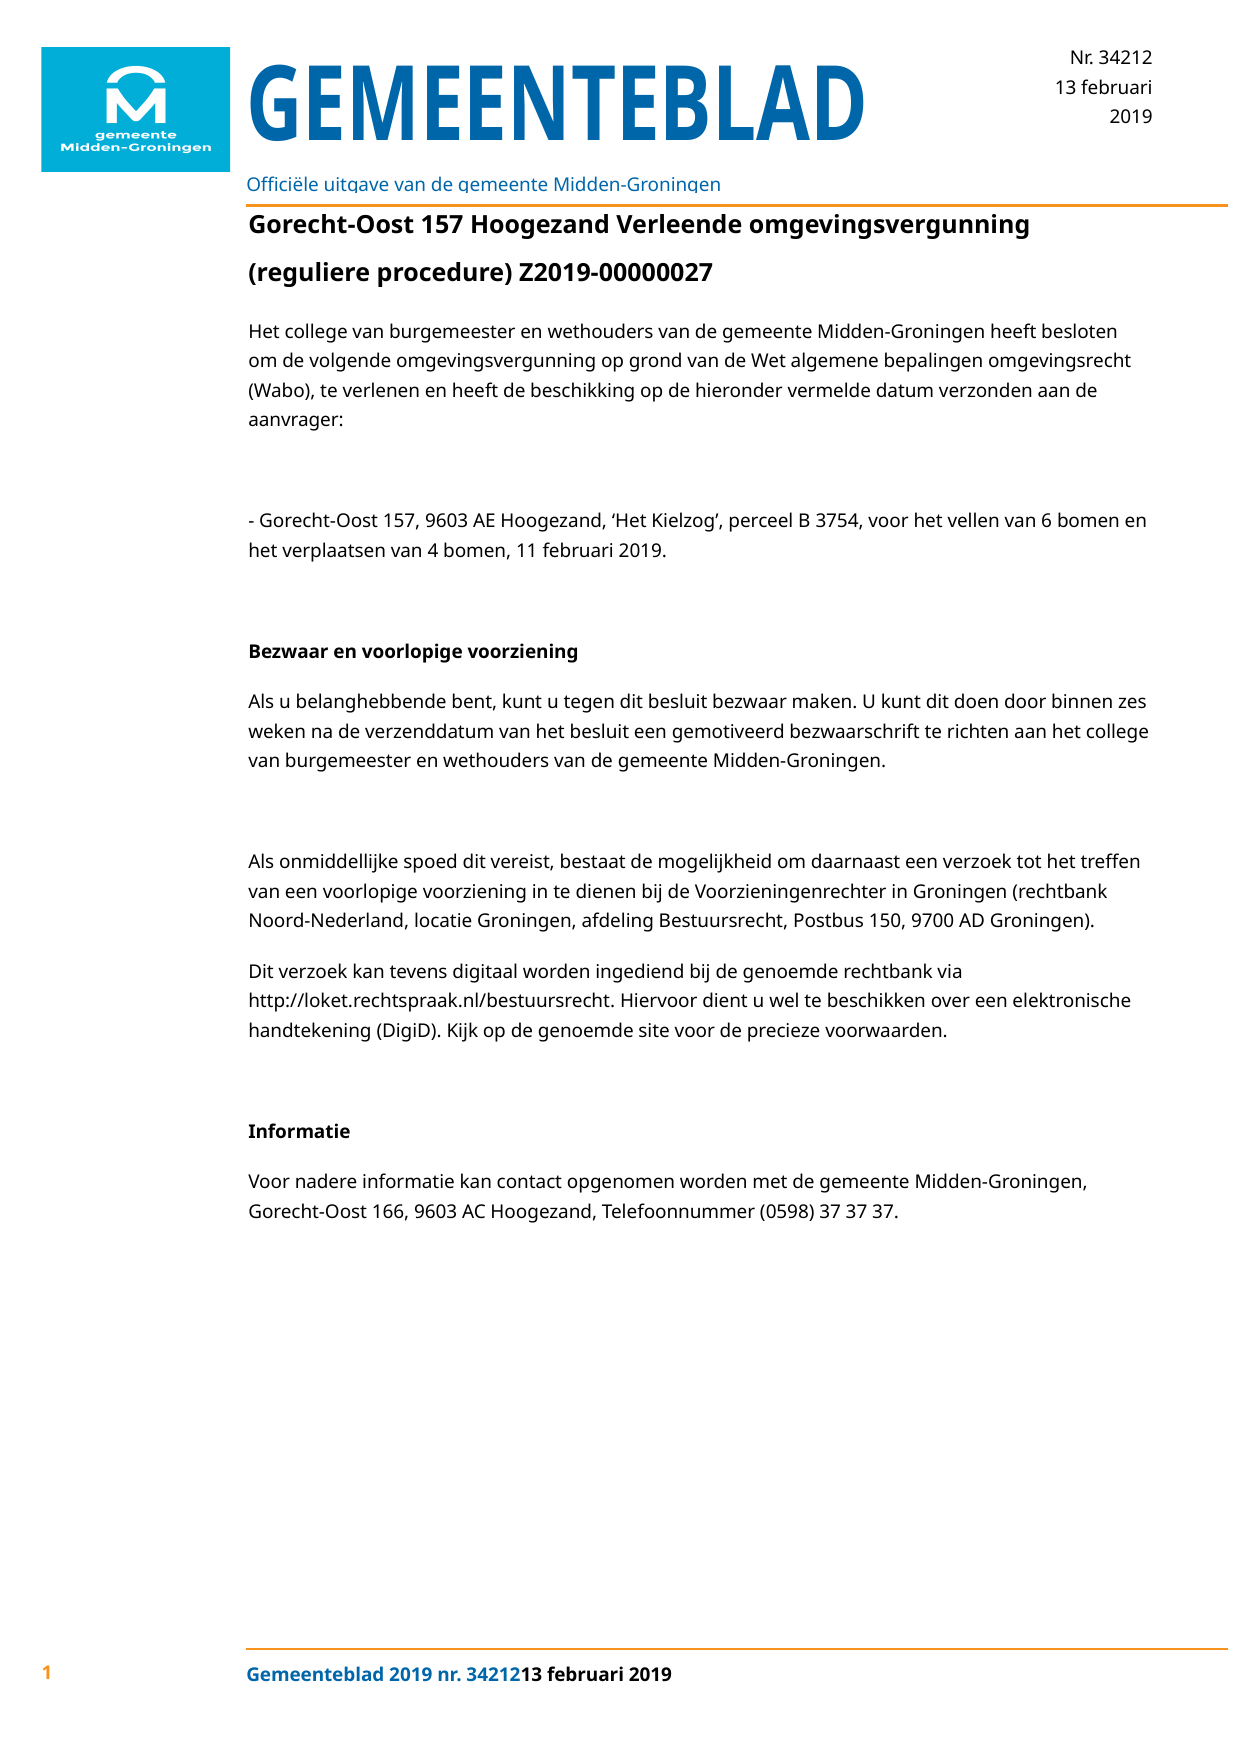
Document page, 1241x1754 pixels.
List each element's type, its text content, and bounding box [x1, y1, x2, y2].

picture [107, 89, 165, 122]
text Informatie [248, 1118, 1152, 1144]
text - Gorecht-Oost 157, 9603 AE Hoogezand, ‘Het Kielzog’, perceel B 3754, voor het vellen van 6 bomen en het verplaatsen van 4 bomen, 11 februari 2019. [248, 507, 1152, 563]
picture [108, 66, 164, 82]
text Voor nadere informatie kan contact opgenomen worden met de gemeente Midden-Groningen, Gorecht-Oost 166, 9603 AC Hoogezand, Telefoonnummer (0598) 37 37 37. [248, 1168, 1152, 1224]
text Dit verzoek kan tevens digitaal worden ingediend bij de genoemde rechtbank via http://loket.rechtspraak.nl/bestuursrecht. Hiervoor dient u wel te beschikken over een elektronische handtekening (DigiD). Kijk op de genoemde site voor de precieze voorwaarden. [248, 958, 1152, 1043]
picture [184, 146, 190, 153]
text Als onmiddellijke spoed dit vereist, bestaat de mogelijkheid om daarnaast een verzoek tot het treffen van een voorlopige voorziening in te dienen bij de Voorzieningenrechter in Groningen (rechtbank Noord-Nederland, locatie Groningen, afdeling Bestuursrecht, Postbus 150, 9700 AD Groningen). [248, 848, 1152, 933]
text Gorecht-Oost 157 Hoogezand Verleende omgevingsvergunning (reguliere procedure) Z2019-00000027 [248, 207, 1152, 288]
text Bezwaar en voorlopige voorziening [248, 638, 1152, 664]
text Het college van burgemeester en wethouders van de gemeente Midden-Groningen heeft besloten om de volgende omgevingsvergunning op grond van de Wet algemene bepalingen omgevingsrecht (Wabo), te verlenen en heeft de beschikking op de hieronder vermelde datum verzonden aan de aanvrager: [248, 318, 1152, 432]
text Als u belanghebbende bent, kunt u tegen dit besluit bezwaar maken. U kunt dit doen door binnen zes weken na de verzenddatum van het besluit een gemotiveerd bezwaarschrift te richten aan het college van burgemeester en wethouders van de gemeente Midden-Groningen. [248, 688, 1152, 773]
